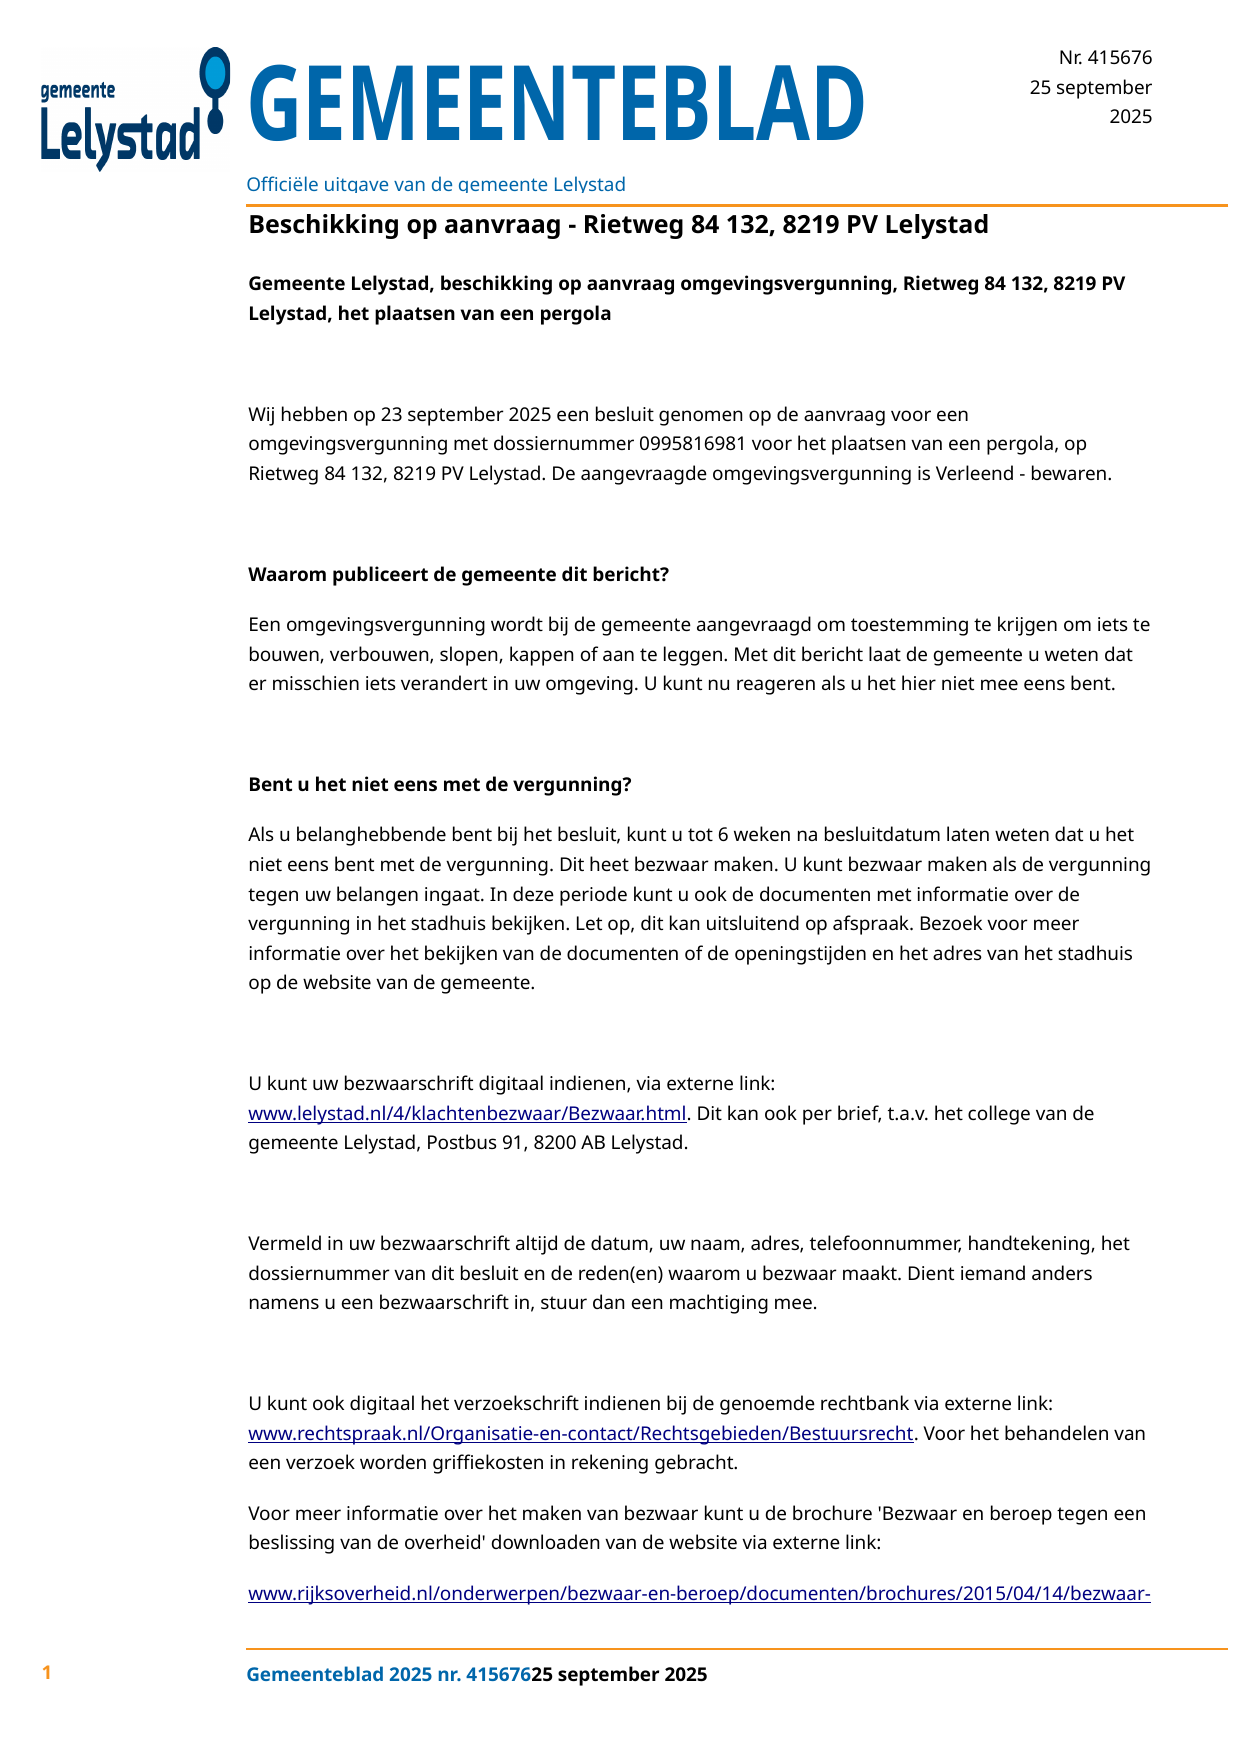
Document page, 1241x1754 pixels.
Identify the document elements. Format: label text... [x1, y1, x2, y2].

text Waarom publiceert de gemeente dit bericht? [248, 561, 1152, 586]
text Voor meer informatie over het maken van bezwaar kunt u de brochure 'Bezwaar en beroep tegen een beslissing van de overheid' downloaden van de website via externe link: [248, 1500, 1152, 1555]
text Vermeld in uw bezwaarschrift altijd de datum, uw naam, adres, telefoonnummer, handtekening, het dossiernummer van dit besluit en de reden(en) waarom u bezwaar maakt. Dient iemand anders namens u een bezwaarschrift in, stuur dan een machtiging mee. [248, 1230, 1152, 1315]
text Een omgevingsvergunning wordt bij de gemeente aangevraagd om toestemming te krijgen om iets te bouwen, verbouwen, slopen, kappen of aan te leggen. Met dit bericht laat de gemeente u weten dat er misschien iets verandert in uw omgeving. U kunt nu reageren als u het hier niet mee eens bent. [248, 611, 1152, 696]
text U kunt ook digitaal het verzoekschrift indienen bij de genoemde rechtbank via externe link: www.rechtspraak.nl/Organisatie-en-contact/Rechtsgebieden/Bestuursrecht. Voor het behandelen van een verzoek worden griffiekosten in rekening gebracht. [248, 1390, 1152, 1475]
text www.rijksoverheid.nl/onderwerpen/bezwaar-en-beroep/documenten/brochures/2015/04/14/bezwaar- [248, 1580, 1152, 1606]
text Als u belanghebbende bent bij het besluit, kunt u tot 6 weken na besluitdatum laten weten dat u het niet eens bent met de vergunning. Dit heet bezwaar maken. U kunt bezwaar maken als de vergunning tegen uw belangen ingaat. In deze periode kunt u ook de documenten met informatie over de vergunning in het stadhuis bekijken. Let op, dit kan uitsluitend op afspraak. Bezoek voor meer informatie over het bekijken van de documenten of de openingstijden en het adres van het stadhuis op de website van de gemeente. [248, 822, 1152, 995]
text Gemeente Lelystad, beschikking op aanvraag omgevingsvergunning, Rietweg 84 132, 8219 PV Lelystad, het plaatsen van een pergola [248, 270, 1152, 326]
picture [41, 47, 231, 172]
text U kunt uw bezwaarschrift digitaal indienen, via externe link: www.lelystad.nl/4/klachtenbezwaar/Bezwaar.html. Dit kan ook per brief, t.a.v. het college van de gemeente Lelystad, Postbus 91, 8200 AB Lelystad. [248, 1070, 1152, 1155]
text Wij hebben op 23 september 2025 een besluit genomen op de aanvraag voor een omgevingsvergunning met dossiernummer 0995816981 voor het plaatsen van een pergola, op Rietweg 84 132, 8219 PV Lelystad. De aangevraagde omgevingsvergunning is Verleend - bewaren. [248, 401, 1152, 486]
text Bent u het niet eens met de vergunning? [248, 771, 1152, 797]
text Beschikking op aanvraag - Rietweg 84 132, 8219 PV Lelystad [248, 207, 1152, 241]
